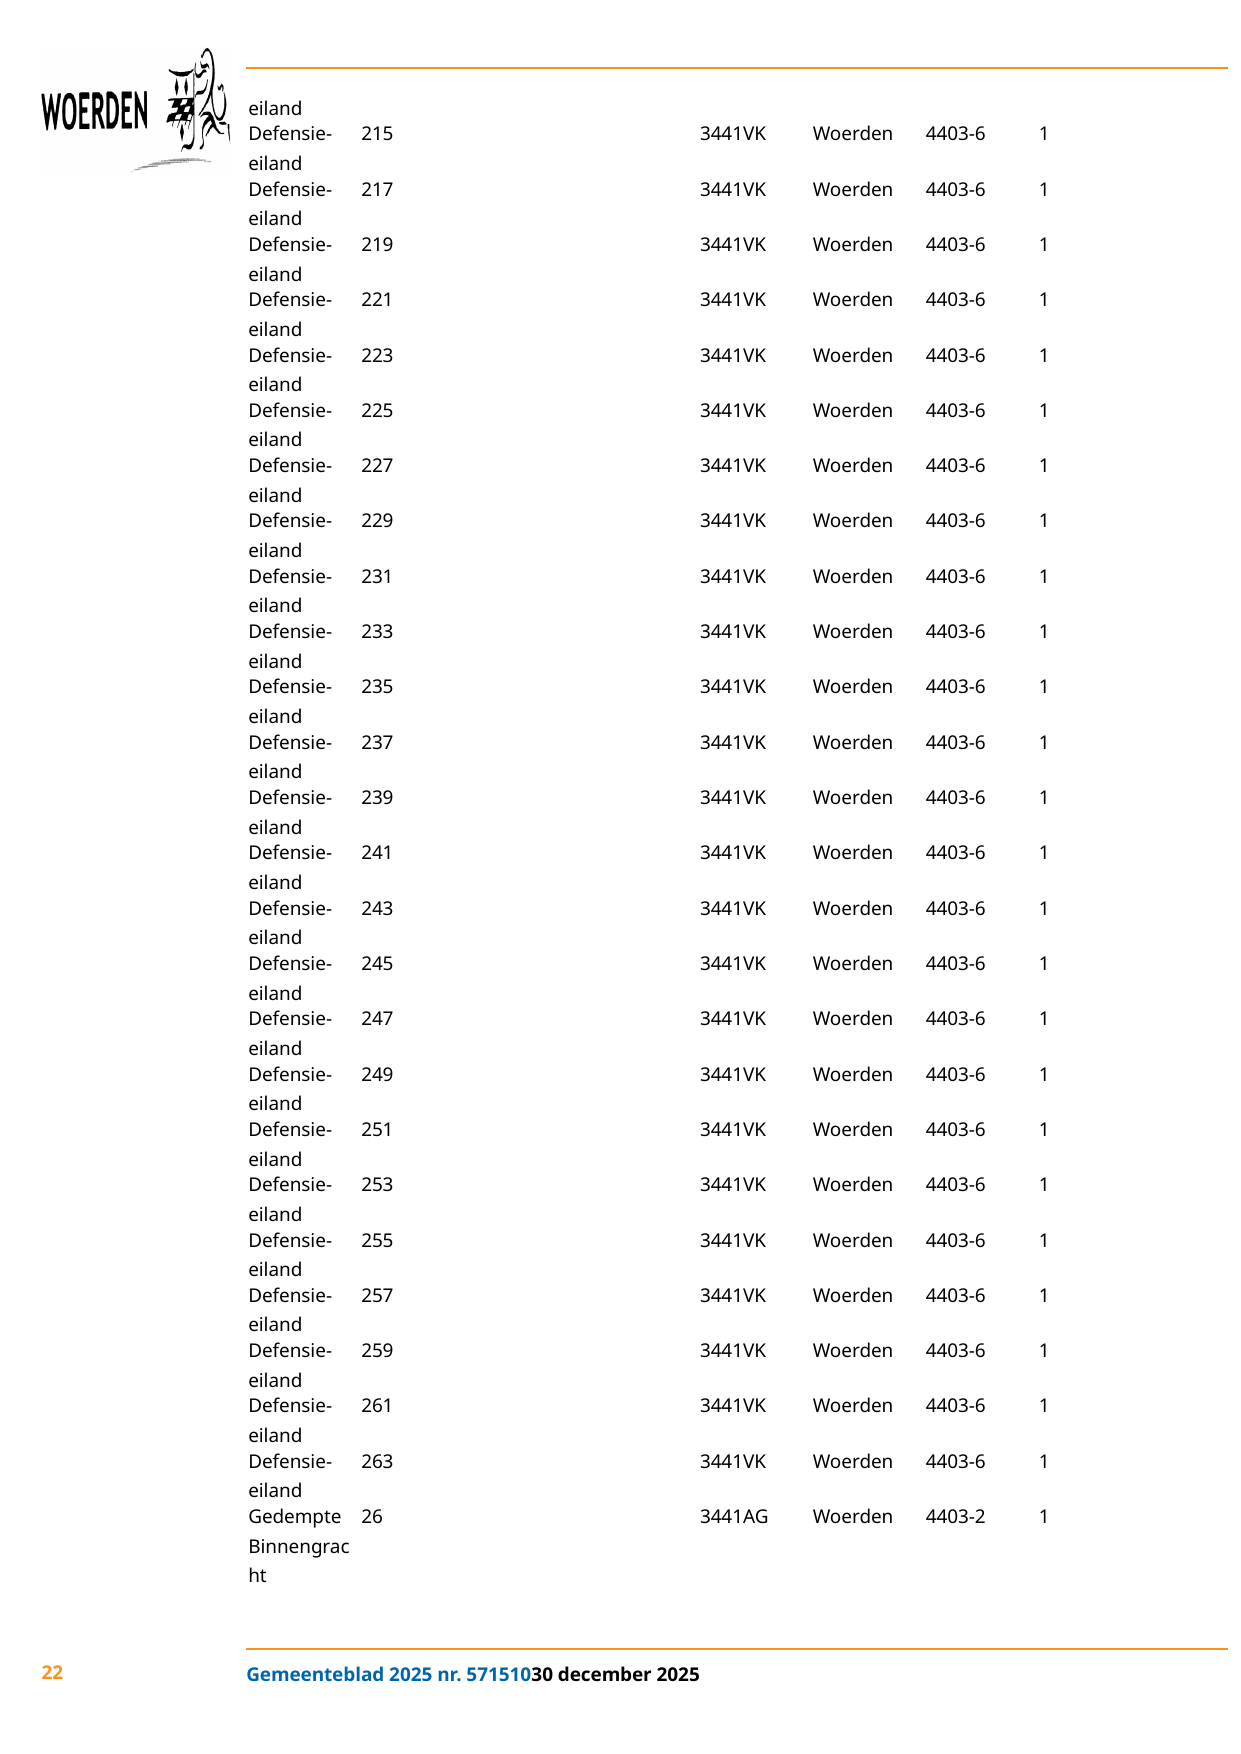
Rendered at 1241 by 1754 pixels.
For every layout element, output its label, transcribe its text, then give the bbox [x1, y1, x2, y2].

table_cell 4403-6 [926, 508, 1038, 563]
table_cell Defensie-eiland [248, 1448, 361, 1503]
table_cell 3441VK [700, 784, 813, 839]
table_cell Defensie-eiland [248, 674, 361, 729]
table_cell 255 [361, 1227, 474, 1282]
table_cell 4403-6 [926, 1282, 1038, 1337]
table_cell 1 [1039, 729, 1152, 784]
table_cell Woerden [813, 397, 926, 452]
table_cell [474, 784, 587, 839]
table_cell 253 [361, 1171, 474, 1227]
table_cell [474, 950, 587, 1006]
table_cell 219 [361, 231, 474, 286]
table_cell [474, 1171, 587, 1227]
table_cell [587, 1116, 700, 1171]
table_cell 4403-6 [926, 453, 1038, 508]
table_cell [1039, 95, 1152, 121]
table_cell 3441VK [700, 508, 813, 563]
table_cell Woerden [813, 950, 926, 1006]
table_cell [474, 1282, 587, 1337]
table_cell 3441VK [700, 674, 813, 729]
table_cell Woerden [813, 176, 926, 231]
table_cell Woerden [813, 231, 926, 286]
table_cell 3441VK [700, 121, 813, 176]
table_cell 3441VK [700, 397, 813, 452]
table_cell 4403-2 [926, 1503, 1038, 1588]
table_cell Defensie-eiland [248, 1227, 361, 1282]
table_cell 1 [1039, 1061, 1152, 1116]
table_cell Gedempte Binnengracht [248, 1503, 361, 1588]
table_cell 4403-6 [926, 286, 1038, 342]
table_cell Defensie-eiland [248, 508, 361, 563]
table_cell 4403-6 [926, 950, 1038, 1006]
table_cell [587, 1503, 700, 1588]
table_cell [587, 1006, 700, 1061]
table_cell 3441VK [700, 342, 813, 397]
table_cell Defensie-eiland [248, 1171, 361, 1227]
table_cell [587, 1448, 700, 1503]
table_cell [474, 1116, 587, 1171]
table_cell Woerden [813, 1448, 926, 1503]
table_cell Woerden [813, 453, 926, 508]
table_cell [587, 121, 700, 176]
table_cell [587, 286, 700, 342]
table_cell [587, 1393, 700, 1448]
table_cell 4403-6 [926, 1227, 1038, 1282]
table_cell [813, 95, 926, 121]
table_cell 4403-6 [926, 1338, 1038, 1393]
table_cell Woerden [813, 1006, 926, 1061]
table_cell [587, 1282, 700, 1337]
table_cell Defensie-eiland [248, 121, 361, 176]
table_cell Defensie-eiland [248, 1061, 361, 1116]
table_cell 241 [361, 840, 474, 895]
table_cell 1 [1039, 397, 1152, 452]
table_cell 1 [1039, 1393, 1152, 1448]
table_cell 229 [361, 508, 474, 563]
table_cell [474, 1338, 587, 1393]
table_cell 1 [1039, 342, 1152, 397]
table_cell 231 [361, 563, 474, 618]
table_cell 3441VK [700, 895, 813, 950]
table_cell 3441VK [700, 840, 813, 895]
table_cell 3441VK [700, 231, 813, 286]
table_cell 225 [361, 397, 474, 452]
table_cell 4403-6 [926, 1448, 1038, 1503]
table_cell Defensie-eiland [248, 840, 361, 895]
table_cell Woerden [813, 618, 926, 674]
table_cell [587, 729, 700, 784]
table_cell 3441VK [700, 1171, 813, 1227]
table_cell [587, 1338, 700, 1393]
table_cell Defensie-eiland [248, 563, 361, 618]
table_cell 257 [361, 1282, 474, 1337]
table_cell [474, 176, 587, 231]
picture [41, 47, 231, 172]
table_cell 1 [1039, 121, 1152, 176]
table_cell 4403-6 [926, 840, 1038, 895]
table_cell [587, 342, 700, 397]
table_cell [474, 286, 587, 342]
table_cell 3441VK [700, 563, 813, 618]
table_cell Woerden [813, 840, 926, 895]
table_cell 4403-6 [926, 784, 1038, 839]
table_cell [587, 508, 700, 563]
table_cell [587, 674, 700, 729]
table_cell 4403-6 [926, 1116, 1038, 1171]
table_cell 1 [1039, 1006, 1152, 1061]
table_cell Woerden [813, 674, 926, 729]
table_cell [474, 95, 587, 121]
table_cell 4403-6 [926, 674, 1038, 729]
table_cell 4403-6 [926, 895, 1038, 950]
table_cell eiland [248, 95, 361, 121]
table_cell [474, 453, 587, 508]
table_cell 3441AG [700, 1503, 813, 1588]
table_cell Defensie-eiland [248, 1338, 361, 1393]
table_cell 1 [1039, 840, 1152, 895]
table_cell Defensie-eiland [248, 342, 361, 397]
table_cell [474, 895, 587, 950]
table_cell 259 [361, 1338, 474, 1393]
table_cell Defensie-eiland [248, 231, 361, 286]
table_cell 3441VK [700, 1282, 813, 1337]
table_cell [474, 1393, 587, 1448]
table_cell 221 [361, 286, 474, 342]
table_cell [474, 618, 587, 674]
table_cell Defensie-eiland [248, 784, 361, 839]
table_cell Woerden [813, 508, 926, 563]
table_cell [361, 95, 474, 121]
table_cell 4403-6 [926, 1006, 1038, 1061]
table_cell 3441VK [700, 1448, 813, 1503]
table_cell Woerden [813, 1503, 926, 1588]
table_cell [587, 950, 700, 1006]
table_cell 1 [1039, 1116, 1152, 1171]
table_cell 1 [1039, 453, 1152, 508]
table_cell Woerden [813, 563, 926, 618]
table_cell 1 [1039, 176, 1152, 231]
table_cell 217 [361, 176, 474, 231]
table_cell [587, 1061, 700, 1116]
table_cell Defensie-eiland [248, 1006, 361, 1061]
table_cell Defensie-eiland [248, 618, 361, 674]
table_cell [474, 231, 587, 286]
table_cell 1 [1039, 1503, 1152, 1588]
table_cell 243 [361, 895, 474, 950]
table_cell Woerden [813, 1116, 926, 1171]
table_cell 4403-6 [926, 231, 1038, 286]
table_cell [926, 95, 1038, 121]
table_cell 4403-6 [926, 176, 1038, 231]
table_cell [474, 729, 587, 784]
table_cell [587, 453, 700, 508]
table_cell 237 [361, 729, 474, 784]
table_cell 4403-6 [926, 342, 1038, 397]
table_cell 4403-6 [926, 729, 1038, 784]
table_cell 3441VK [700, 1338, 813, 1393]
table_cell 223 [361, 342, 474, 397]
table_cell [587, 840, 700, 895]
table_cell [474, 1503, 587, 1588]
table_cell [587, 1171, 700, 1227]
table_cell 3441VK [700, 1116, 813, 1171]
table_cell [587, 1227, 700, 1282]
table_cell 4403-6 [926, 121, 1038, 176]
table_cell Woerden [813, 286, 926, 342]
table_cell 3441VK [700, 1061, 813, 1116]
table_cell [474, 674, 587, 729]
table_cell [474, 121, 587, 176]
table_cell 1 [1039, 563, 1152, 618]
table_cell [474, 840, 587, 895]
table_cell Woerden [813, 1171, 926, 1227]
table_cell 1 [1039, 784, 1152, 839]
table_cell [474, 397, 587, 452]
table_cell 1 [1039, 286, 1152, 342]
table_cell 1 [1039, 1171, 1152, 1227]
table_cell Defensie-eiland [248, 895, 361, 950]
table_cell [587, 176, 700, 231]
table_cell Defensie-eiland [248, 950, 361, 1006]
table_cell 4403-6 [926, 1393, 1038, 1448]
table_cell 3441VK [700, 950, 813, 1006]
table_cell [587, 397, 700, 452]
table_cell Woerden [813, 1227, 926, 1282]
table_cell Woerden [813, 895, 926, 950]
table_cell [587, 563, 700, 618]
table_cell 239 [361, 784, 474, 839]
table_cell [700, 95, 813, 121]
table_cell Woerden [813, 1282, 926, 1337]
table_cell Defensie-eiland [248, 1116, 361, 1171]
table_cell 245 [361, 950, 474, 1006]
table_cell 233 [361, 618, 474, 674]
table_cell 3441VK [700, 453, 813, 508]
table_cell Defensie-eiland [248, 1282, 361, 1337]
table_cell Defensie-eiland [248, 1393, 361, 1448]
table_cell 261 [361, 1393, 474, 1448]
table_cell 3441VK [700, 1227, 813, 1282]
table_cell Woerden [813, 1393, 926, 1448]
table_cell 1 [1039, 950, 1152, 1006]
table_cell Defensie-eiland [248, 286, 361, 342]
table_cell 1 [1039, 1338, 1152, 1393]
table_cell 4403-6 [926, 618, 1038, 674]
table_cell Defensie-eiland [248, 397, 361, 452]
table_cell 263 [361, 1448, 474, 1503]
table_cell Woerden [813, 1061, 926, 1116]
table_cell 215 [361, 121, 474, 176]
table_cell [474, 1448, 587, 1503]
table_cell 1 [1039, 508, 1152, 563]
table_cell [587, 95, 700, 121]
table_cell [587, 895, 700, 950]
table_cell Woerden [813, 729, 926, 784]
table_cell [474, 563, 587, 618]
table_cell 1 [1039, 1448, 1152, 1503]
table_cell 1 [1039, 895, 1152, 950]
table_cell 251 [361, 1116, 474, 1171]
table_cell 1 [1039, 231, 1152, 286]
table_cell 3441VK [700, 1006, 813, 1061]
table_cell 4403-6 [926, 563, 1038, 618]
table_cell Woerden [813, 342, 926, 397]
table_cell Woerden [813, 1338, 926, 1393]
table_cell 4403-6 [926, 397, 1038, 452]
table_cell [587, 618, 700, 674]
table_cell 235 [361, 674, 474, 729]
table_cell Defensie-eiland [248, 453, 361, 508]
table_cell 249 [361, 1061, 474, 1116]
table_cell Defensie-eiland [248, 729, 361, 784]
table_cell 4403-6 [926, 1061, 1038, 1116]
table_cell 1 [1039, 1282, 1152, 1337]
table_cell [474, 1227, 587, 1282]
table_cell 227 [361, 453, 474, 508]
table_cell 1 [1039, 674, 1152, 729]
table_cell Woerden [813, 121, 926, 176]
table_cell [587, 231, 700, 286]
table_cell [587, 784, 700, 839]
table_cell [474, 1006, 587, 1061]
table_cell 3441VK [700, 729, 813, 784]
table_cell 247 [361, 1006, 474, 1061]
table_cell 3441VK [700, 286, 813, 342]
table_cell [474, 1061, 587, 1116]
table_cell Defensie-eiland [248, 176, 361, 231]
table_cell 3441VK [700, 618, 813, 674]
table_cell 1 [1039, 1227, 1152, 1282]
table_cell 4403-6 [926, 1171, 1038, 1227]
table_cell 3441VK [700, 176, 813, 231]
table_cell 1 [1039, 618, 1152, 674]
table_cell 26 [361, 1503, 474, 1588]
table_cell Woerden [813, 784, 926, 839]
table_cell [474, 342, 587, 397]
table_cell 3441VK [700, 1393, 813, 1448]
table_cell [474, 508, 587, 563]
